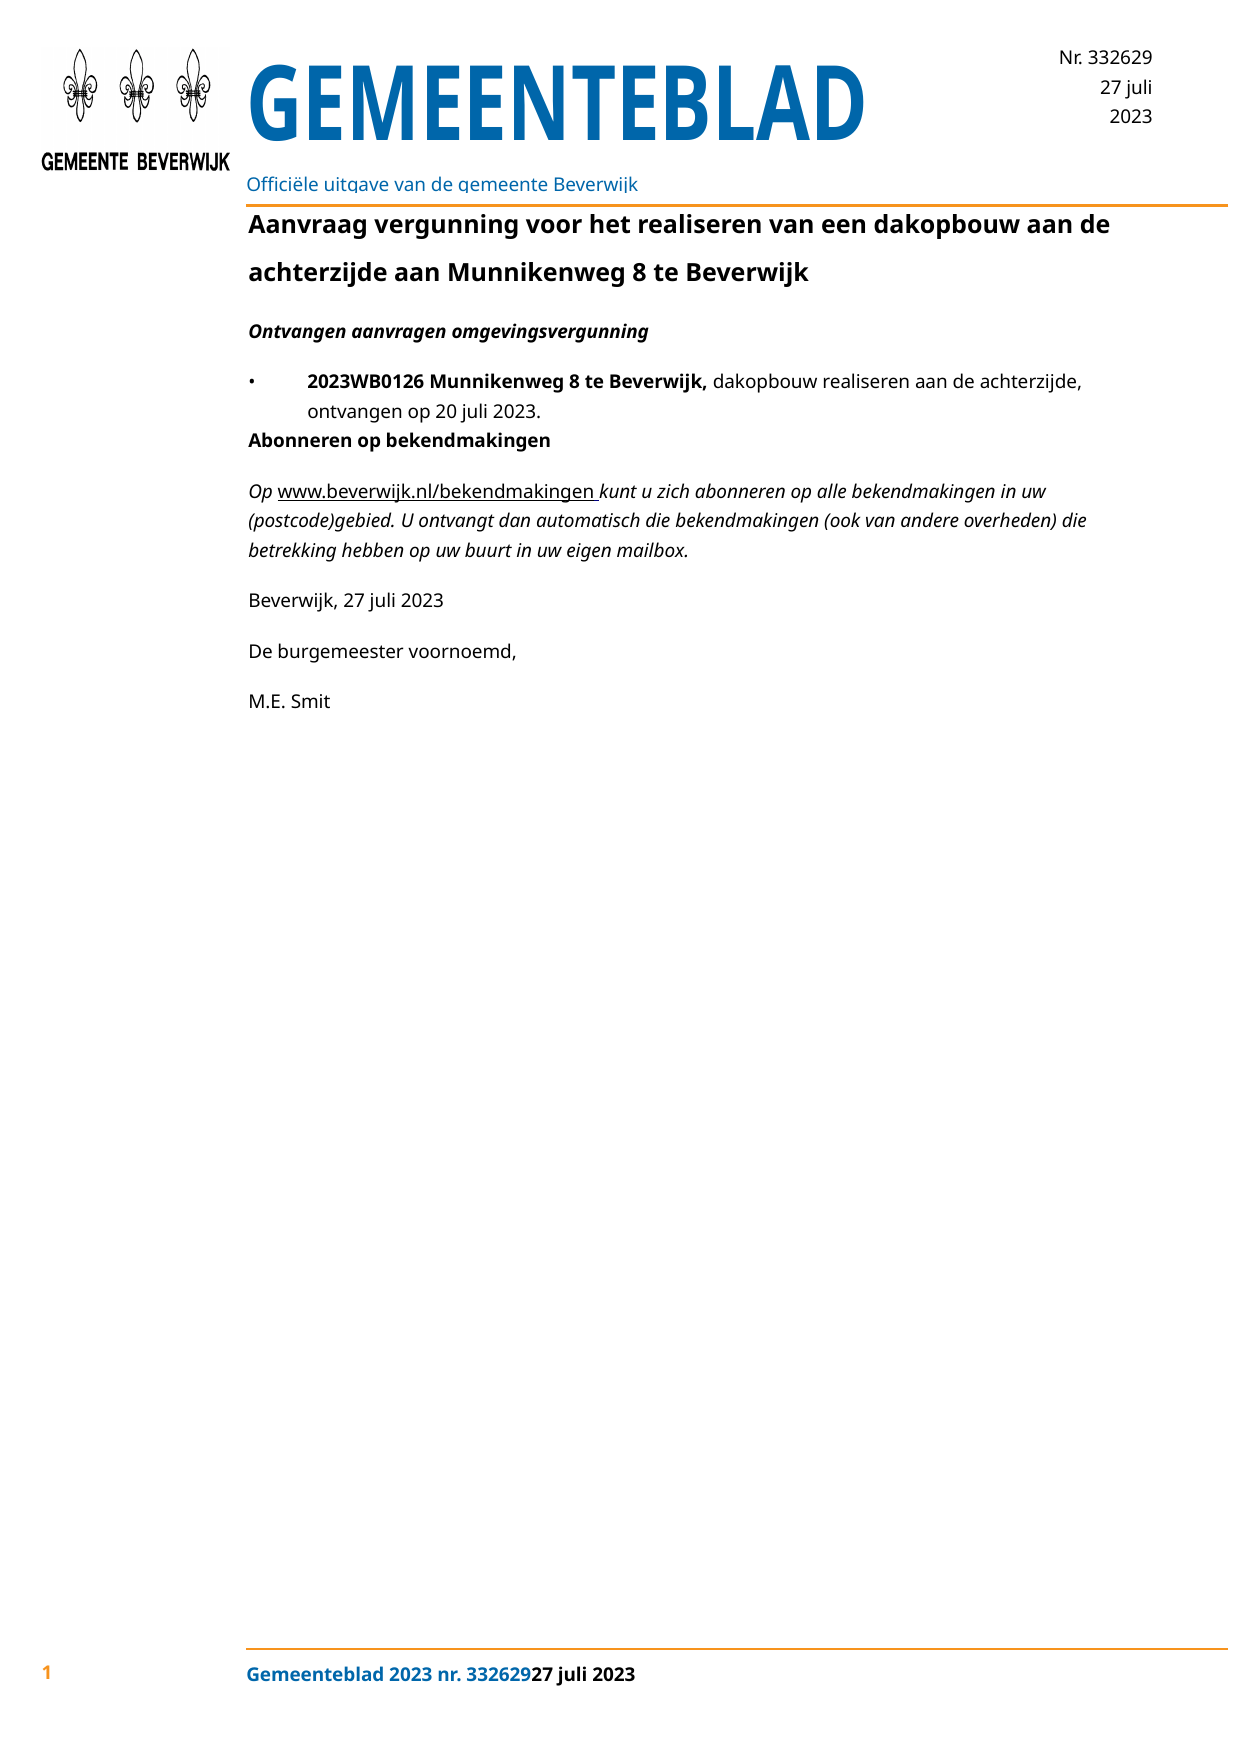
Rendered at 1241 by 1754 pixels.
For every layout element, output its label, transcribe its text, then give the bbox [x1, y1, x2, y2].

list 2023WB0126 Munnikenweg 8 te Beverwijk, dakopbouw realiseren aan de achterzijde, ontvangen op 20 juli 2023. [248, 368, 1152, 424]
text M.E. Smit [248, 688, 1152, 714]
text Abonneren op bekendmakingen [248, 427, 1152, 453]
text Op www.beverwijk.nl/bekendmakingen kunt u zich abonneren op alle bekendmakingen in uw (postcode)gebied. U ontvangt dan automatisch die bekendmakingen (ook van andere overheden) die betrekking hebben op uw buurt in uw eigen mailbox. [248, 478, 1152, 563]
text De burgemeester voornoemd, [248, 638, 1152, 664]
text Beverwijk, 27 juli 2023 [248, 587, 1152, 613]
picture [41, 47, 231, 172]
text Ontvangen aanvragen omgevingsvergunning [248, 318, 1152, 344]
text Aanvraag vergunning voor het realiseren van een dakopbouw aan de achterzijde aan Munnikenweg 8 te Beverwijk [248, 207, 1152, 288]
